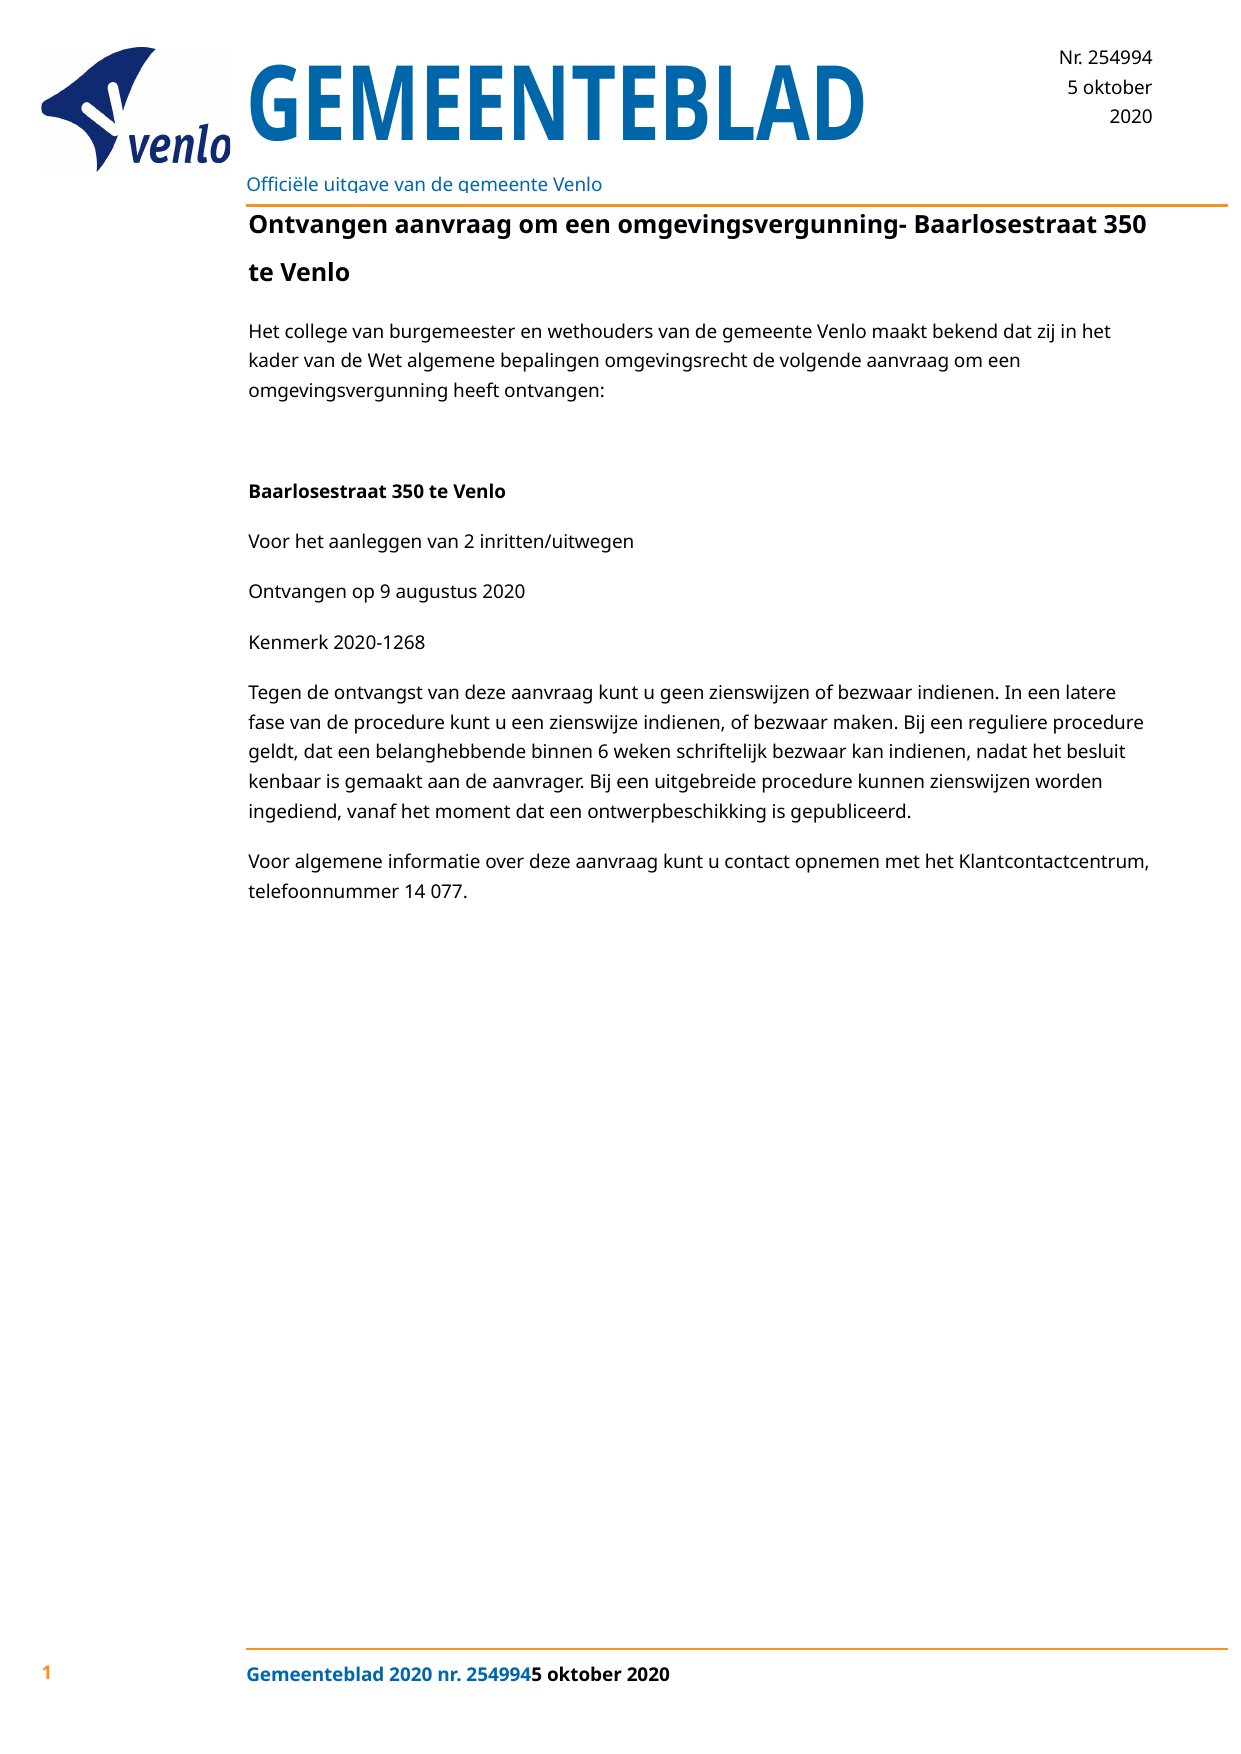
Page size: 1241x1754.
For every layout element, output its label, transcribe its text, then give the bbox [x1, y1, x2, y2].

text Voor het aanleggen van 2 inritten/uitwegen [248, 528, 1152, 554]
text Voor algemene informatie over deze aanvraag kunt u contact opnemen met het Klantcontactcentrum, telefoonnummer 14 077. [248, 848, 1152, 904]
picture [41, 47, 231, 172]
text Tegen de ontvangst van deze aanvraag kunt u geen zienswijzen of bezwaar indienen. In een latere fase van de procedure kunt u een zienswijze indienen, of bezwaar maken. Bij een reguliere procedure geldt, dat een belanghebbende binnen 6 weken schriftelijk bezwaar kan indienen, nadat het besluit kenbaar is gemaakt aan de aanvrager. Bij een uitgebreide procedure kunnen zienswijzen worden ingediend, vanaf het moment dat een ontwerpbeschikking is gepubliceerd. [248, 679, 1152, 824]
text Baarlosestraat 350 te Venlo [248, 478, 1152, 504]
text Het college van burgemeester en wethouders van de gemeente Venlo maakt bekend dat zij in het kader van de Wet algemene bepalingen omgevingsrecht de volgende aanvraag om een omgevingsvergunning heeft ontvangen: [248, 318, 1152, 403]
text Ontvangen aanvraag om een omgevingsvergunning- Baarlosestraat 350 te Venlo [248, 207, 1152, 288]
text Ontvangen op 9 augustus 2020 [248, 579, 1152, 604]
text Kenmerk 2020-1268 [248, 629, 1152, 655]
